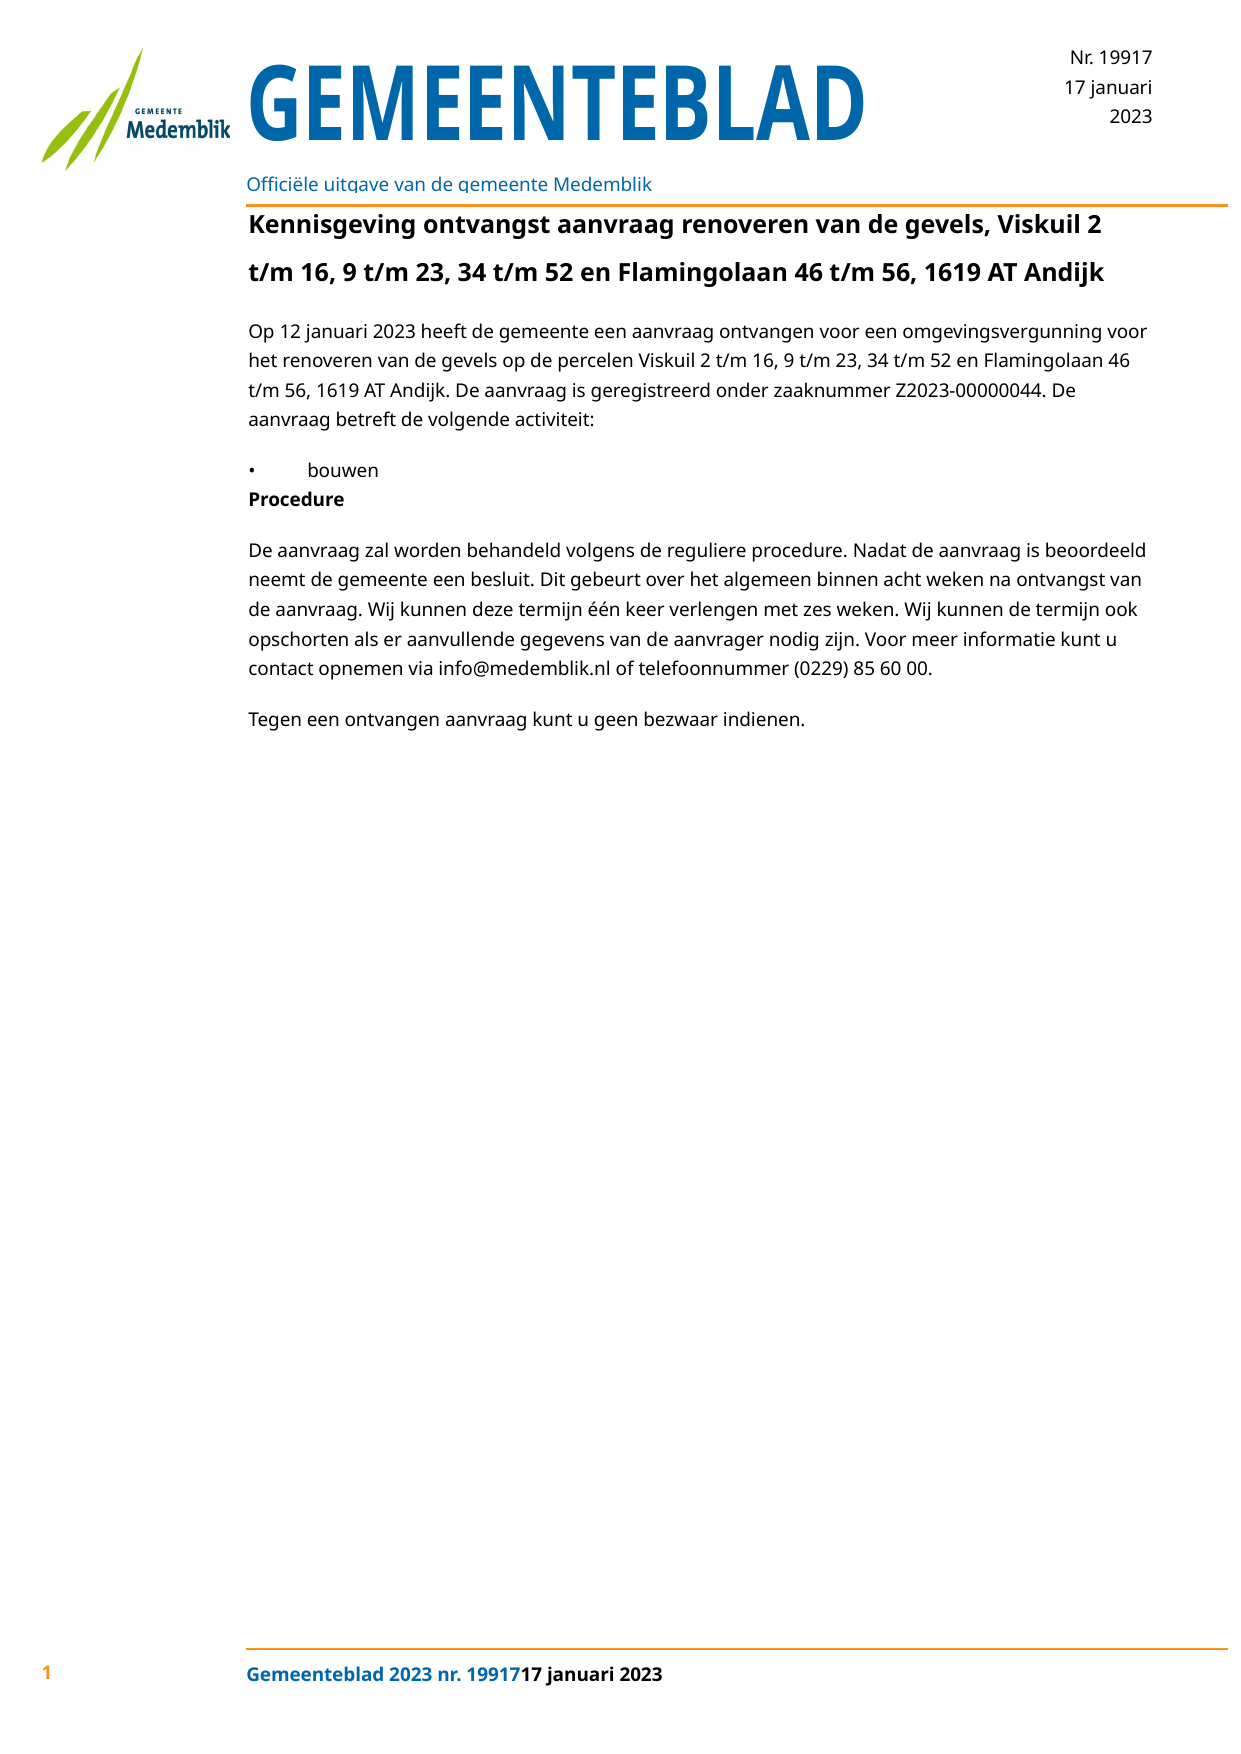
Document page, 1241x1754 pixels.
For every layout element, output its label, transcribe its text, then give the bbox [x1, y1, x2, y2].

text De aanvraag zal worden behandeld volgens de reguliere procedure. Nadat de aanvraag is beoordeeld neemt de gemeente een besluit. Dit gebeurt over het algemeen binnen acht weken na ontvangst van de aanvraag. Wij kunnen deze termijn één keer verlengen met zes weken. Wij kunnen de termijn ook opschorten als er aanvullende gegevens van de aanvrager nodig zijn. Voor meer informatie kunt u contact opnemen via info@medemblik.nl of telefoonnummer (0229) 85 60 00. [248, 537, 1152, 681]
list bouwen [248, 457, 1152, 483]
text Op 12 januari 2023 heeft de gemeente een aanvraag ontvangen voor een omgevingsvergunning voor het renoveren van de gevels op de percelen Viskuil 2 t/m 16, 9 t/m 23, 34 t/m 52 en Flamingolaan 46 t/m 56, 1619 AT Andijk. De aanvraag is geregistreerd onder zaaknummer Z2023-00000044. De aanvraag betreft de volgende activiteit: [248, 318, 1152, 432]
text Kennisgeving ontvangst aanvraag renoveren van de gevels, Viskuil 2 t/m 16, 9 t/m 23, 34 t/m 52 en Flamingolaan 46 t/m 56, 1619 AT Andijk [248, 207, 1152, 288]
picture [41, 47, 231, 172]
text Tegen een ontvangen aanvraag kunt u geen bezwaar indienen. [248, 706, 1152, 732]
text Procedure [248, 487, 1152, 512]
